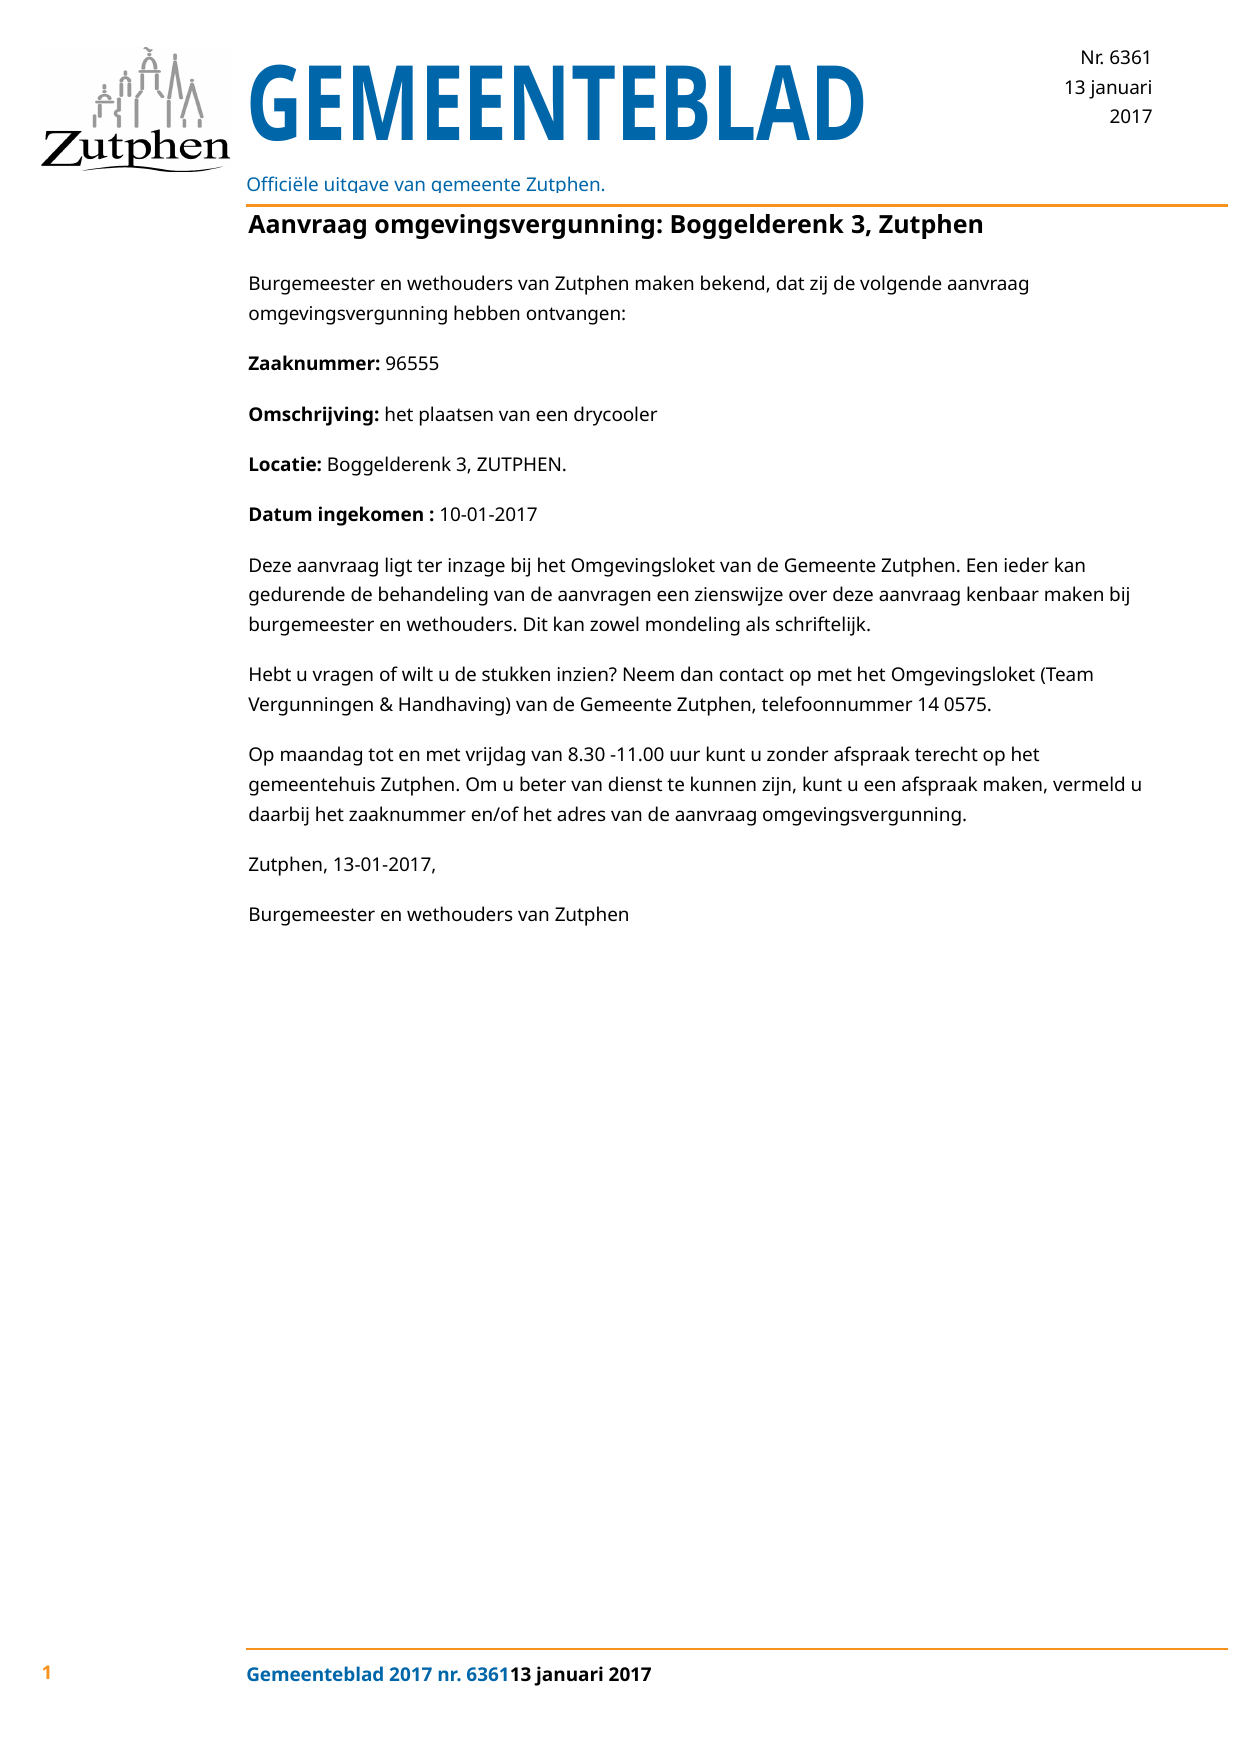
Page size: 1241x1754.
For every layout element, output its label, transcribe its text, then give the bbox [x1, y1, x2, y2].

text Op maandag tot en met vrijdag van 8.30 -11.00 uur kunt u zonder afspraak terecht op het gemeentehuis Zutphen. Om u beter van dienst te kunnen zijn, kunt u een afspraak maken, vermeld u daarbij het zaaknummer en/of het adres van de aanvraag omgevingsvergunning. [248, 742, 1152, 826]
text Omschrijving: het plaatsen van een drycooler [248, 401, 1152, 426]
text Burgemeester en wethouders van Zutphen [248, 902, 1152, 927]
text Locatie: Boggelderenk 3, ZUTPHEN. [248, 451, 1152, 477]
text Burgemeester en wethouders van Zutphen maken bekend, dat zij de volgende aanvraag omgevingsvergunning hebben ontvangen: [248, 270, 1152, 326]
text Datum ingekomen : 10-01-2017 [248, 502, 1152, 527]
text Hebt u vragen of wilt u de stukken inzien? Neem dan contact op met het Omgevingsloket (Team Vergunningen & Handhaving) van de Gemeente Zutphen, telefoonnummer 14 0575. [248, 662, 1152, 717]
text Deze aanvraag ligt ter inzage bij het Omgevingsloket van de Gemeente Zutphen. Een ieder kan gedurende de behandeling van de aanvragen een zienswijze over deze aanvraag kenbaar maken bij burgemeester en wethouders. Dit kan zowel mondeling als schriftelijk. [248, 552, 1152, 637]
text Zaaknummer: 96555 [248, 350, 1152, 376]
text Zutphen, 13-01-2017, [248, 851, 1152, 877]
picture [41, 47, 231, 172]
text Aanvraag omgevingsvergunning: Boggelderenk 3, Zutphen [248, 207, 1152, 241]
